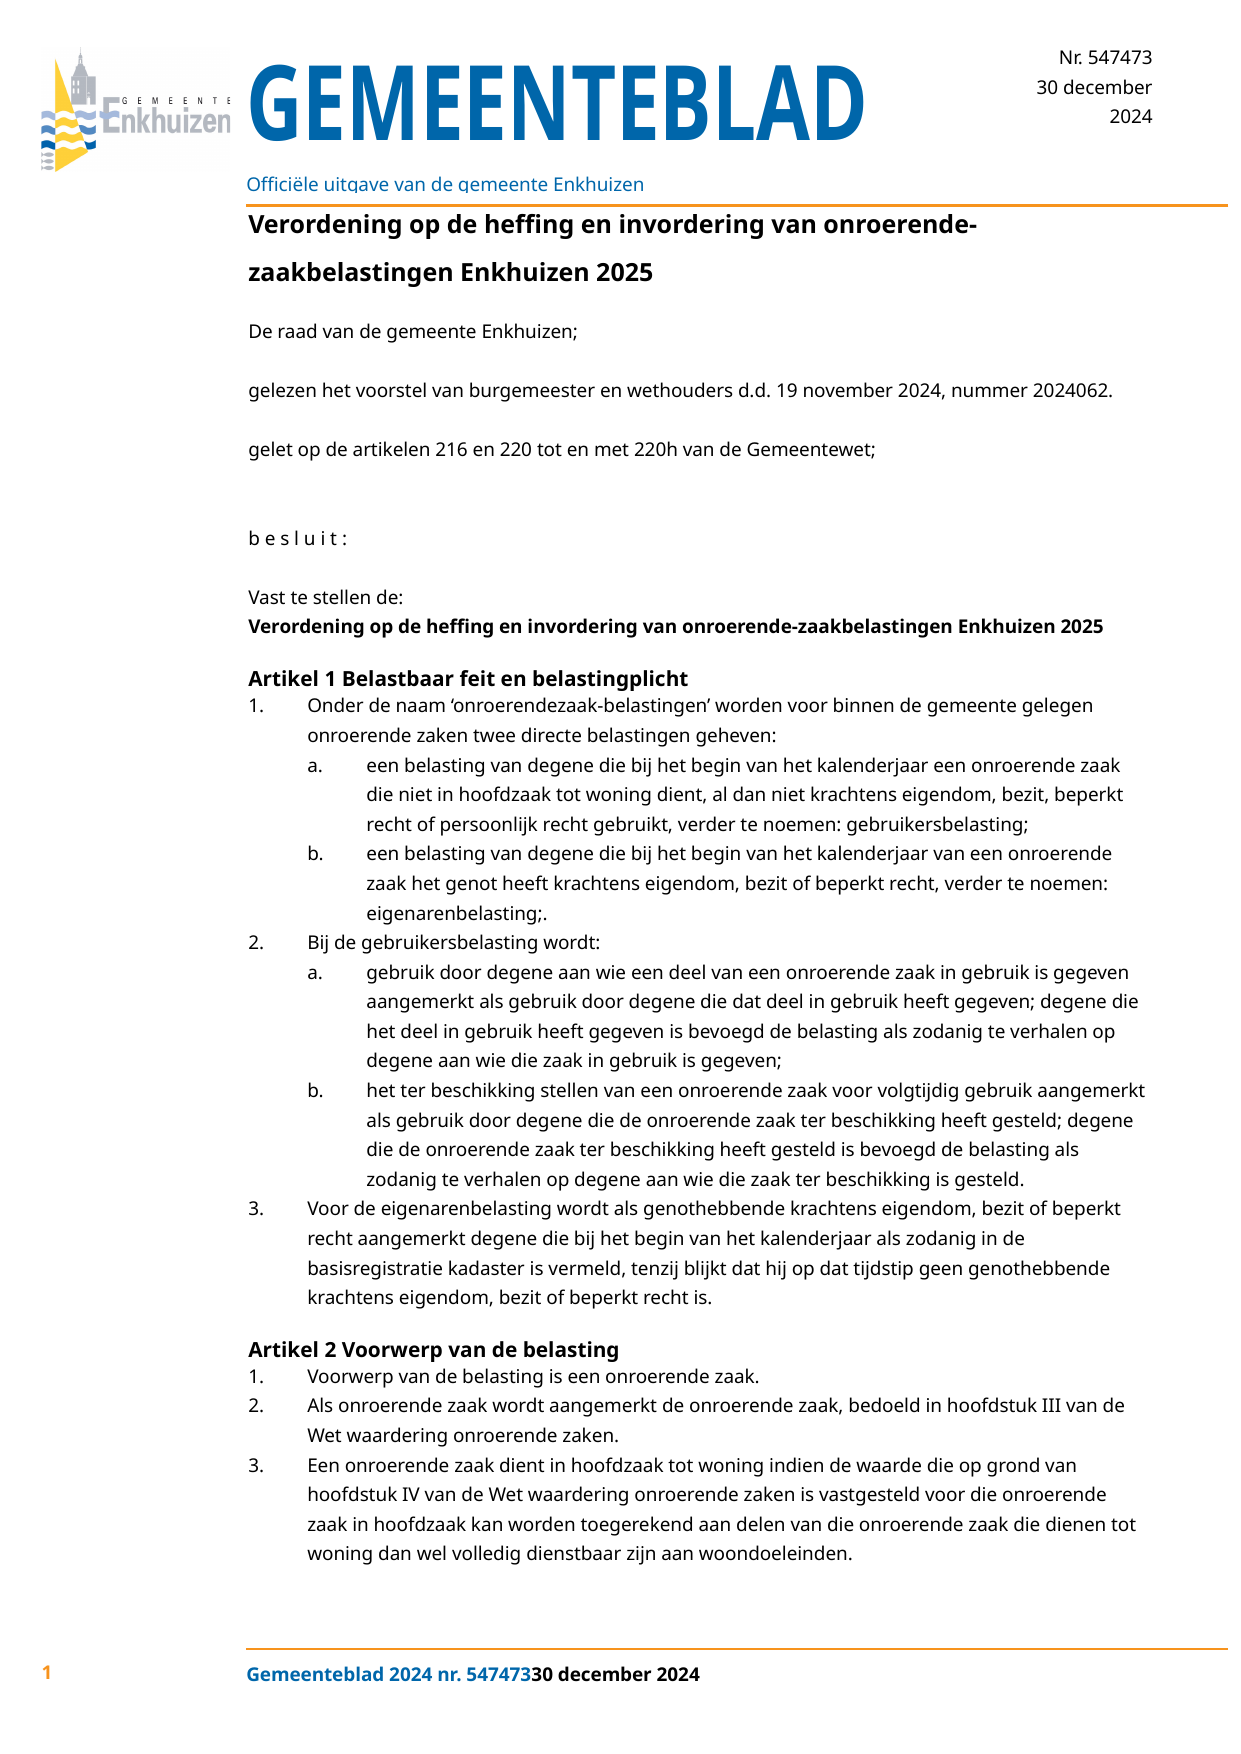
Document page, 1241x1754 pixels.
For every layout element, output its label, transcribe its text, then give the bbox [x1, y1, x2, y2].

text Verordening op de heffing en invordering van onroerende-zaakbelastingen Enkhuizen 2025 [248, 614, 1152, 639]
list Bij de gebruikersbelasting wordt: [248, 929, 1152, 955]
picture [41, 47, 231, 172]
text Artikel 1 Belastbaar feit en belastingplicht [248, 664, 1152, 693]
list gebruik door degene aan wie een deel van een onroerende zaak in gebruik is gegeven aangemerkt als gebruik door degene die dat deel in gebruik heeft gegeven; degene die het deel in gebruik heeft gegeven is bevoegd de belasting als zodanig te verhalen op degene aan wie die zaak in gebruik is gegeven; [307, 959, 1152, 1073]
list het ter beschikking stellen van een onroerende zaak voor volgtijdig gebruik aangemerkt als gebruik door degene die de onroerende zaak ter beschikking heeft gesteld; degene die de onroerende zaak ter beschikking heeft gesteld is bevoegd de belasting als zodanig te verhalen op degene aan wie die zaak ter beschikking is gesteld. [307, 1077, 1152, 1192]
list een belasting van degene die bij het begin van het kalenderjaar van een onroerende zaak het genot heeft krachtens eigendom, bezit of beperkt recht, verder te noemen: eigenarenbelasting;. [307, 841, 1152, 925]
list Voorwerp van de belasting is een onroerende zaak. [248, 1363, 1152, 1389]
text Vast te stellen de: [248, 584, 1152, 610]
text gelezen het voorstel van burgemeester en wethouders d.d. 19 november 2024, nummer 2024062. [248, 377, 1152, 403]
list Onder de naam ‘onroerendezaak-belastingen’ worden voor binnen de gemeente gelegen onroerende zaken twee directe belastingen geheven: [248, 693, 1152, 748]
list een belasting van degene die bij het begin van het kalenderjaar een onroerende zaak die niet in hoofdzaak tot woning dient, al dan niet krachtens eigendom, bezit, beperkt recht of persoonlijk recht gebruikt, verder te noemen: gebruikersbelasting; [307, 752, 1152, 837]
text b e s l u i t : [248, 525, 1152, 551]
list Een onroerende zaak dient in hoofdzaak tot woning indien de waarde die op grond van hoofdstuk IV van de Wet waardering onroerende zaken is vastgesteld voor die onroerende zaak in hoofdzaak kan worden toegerekend aan delen van die onroerende zaak die dienen tot woning dan wel volledig dienstbaar zijn aan woondoeleinden. [248, 1452, 1152, 1566]
text gelet op de artikelen 216 en 220 tot en met 220h van de Gemeentewet; [248, 436, 1152, 462]
text De raad van de gemeente Enkhuizen; [248, 318, 1152, 344]
text Artikel 2 Voorwerp van de belasting [248, 1335, 1152, 1363]
list Als onroerende zaak wordt aangemerkt de onroerende zaak, bedoeld in hoofdstuk III van de Wet waardering onroerende zaken. [248, 1393, 1152, 1448]
text Verordening op de heffing en invordering van onroerende-zaakbelastingen Enkhuizen 2025 [248, 207, 1152, 288]
list Voor de eigenarenbelasting wordt als genothebbende krachtens eigendom, bezit of beperkt recht aangemerkt degene die bij het begin van het kalenderjaar als zodanig in de basisregistratie kadaster is vermeld, tenzij blijkt dat hij op dat tijdstip geen genothebbende krachtens eigendom, bezit of beperkt recht is. [248, 1196, 1152, 1310]
